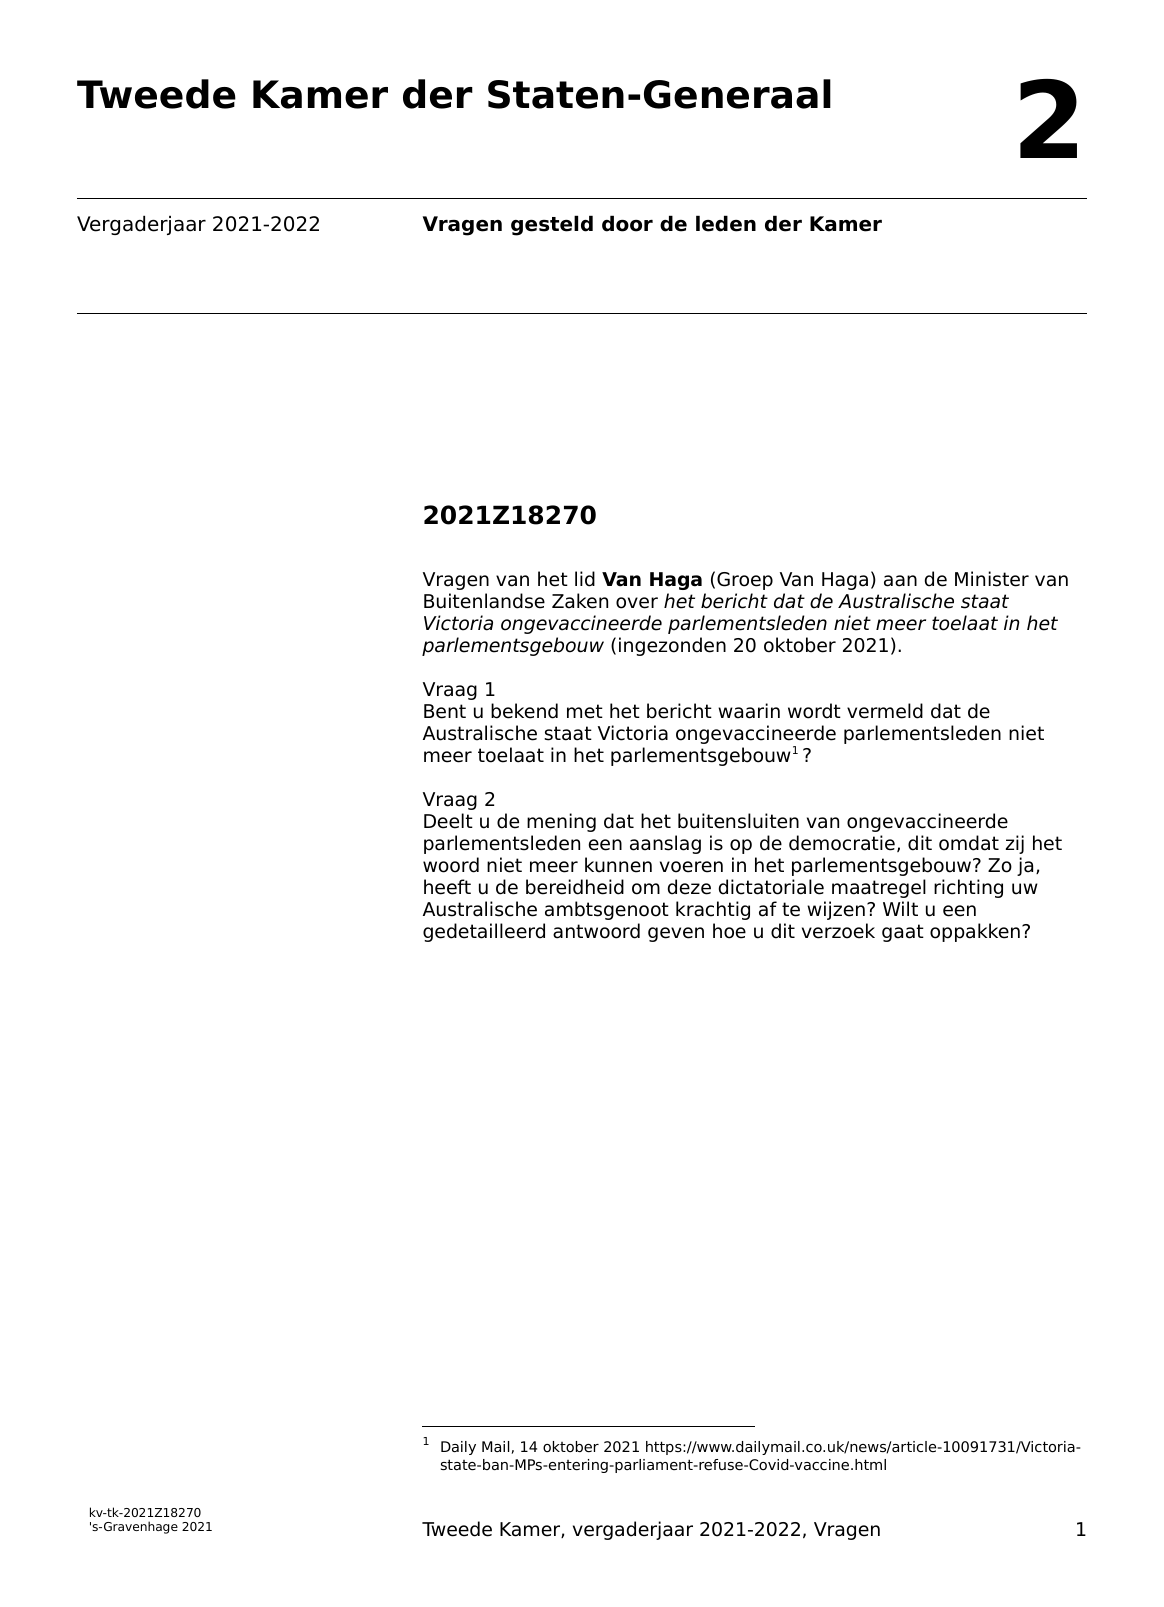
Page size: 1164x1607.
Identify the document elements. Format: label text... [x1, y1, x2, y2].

text 's-Gravenhage 2021 [88, 1520, 323, 1534]
text Vragen van het lid Van Haga (Groep Van Haga) aan de Minister van Buitenlandse Zaken over het bericht dat de Australische staat Victoria ongevaccineerde parlementsleden niet meer toelaat in het parlementsgebouw (ingezonden 20 oktober 2021). [422, 569, 1087, 657]
table_cell Vergaderjaar 2021-2022 [77, 199, 422, 313]
table_header 2 [886, 59, 1087, 198]
table_header Tweede Kamer der Staten-Generaal [77, 59, 886, 198]
text Daily Mail, 14 oktober 2021 https://www.dailymail.co.uk/news/article-10091731/Victoria-state-ban-MPs-entering-parliament-refuse-Covid-vaccine.html [422, 1435, 1087, 1474]
text Vraag 2 [422, 789, 1087, 811]
table_cell Vragen gesteld door de leden der Kamer [422, 199, 1087, 313]
text Vraag 1 [422, 679, 1087, 701]
text kv-tk-2021Z18270 [88, 1506, 323, 1520]
text 2021Z18270 [422, 501, 1087, 531]
text Deelt u de mening dat het buitensluiten van ongevaccineerde parlementsleden een aanslag is op de democratie, dit omdat zij het woord niet meer kunnen voeren in het parlementsgebouw? Zo ja, heeft u de bereidheid om deze dictatoriale maatregel richting uw Australische ambtsgenoot krachtig af te wijzen? Wilt u een gedetailleerd antwoord geven hoe u dit verzoek gaat oppakken? [422, 811, 1087, 943]
text Bent u bekend met het bericht waarin wordt vermeld dat de Australische staat Victoria ongevaccineerde parlementsleden niet meer toelaat in het parlementsgebouw? [422, 701, 1087, 767]
